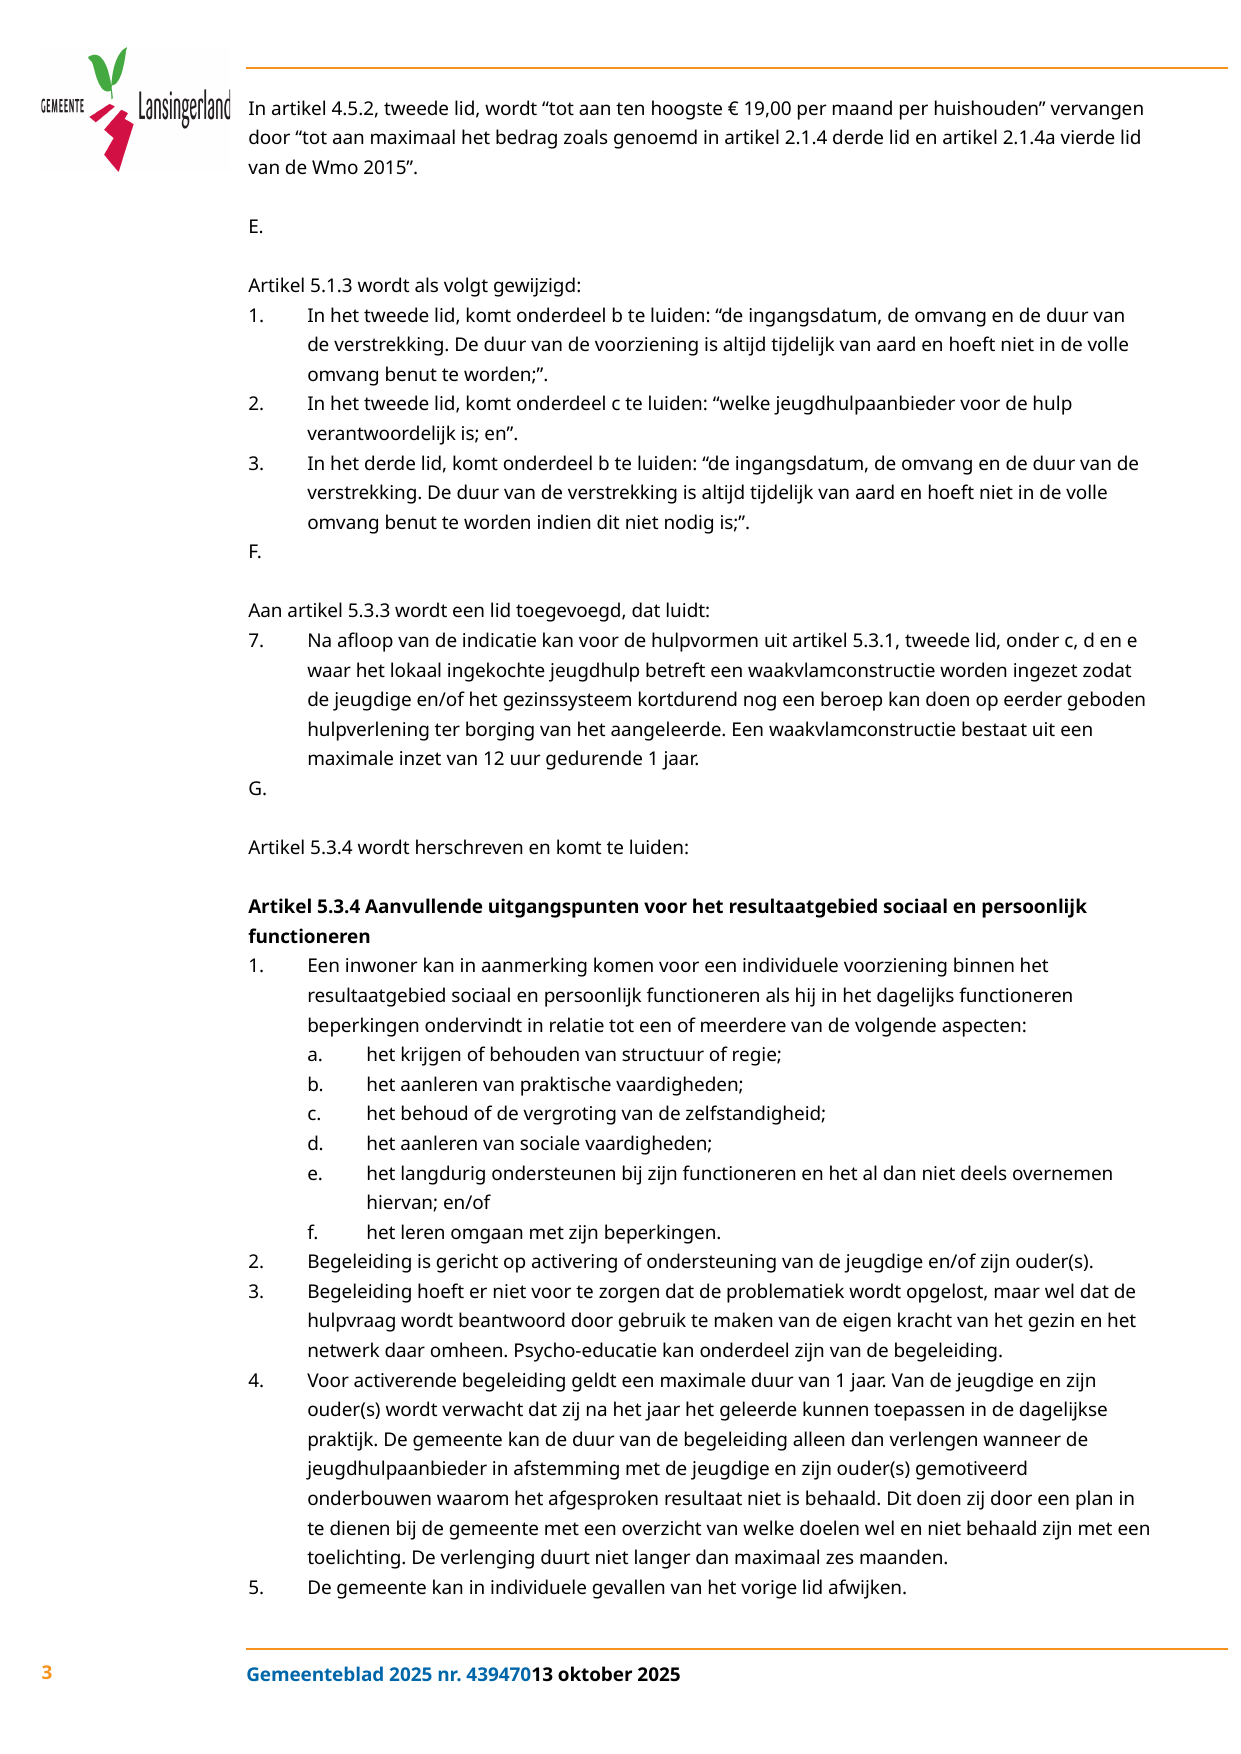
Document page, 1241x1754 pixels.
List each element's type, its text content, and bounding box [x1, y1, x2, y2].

list Begeleiding hoeft er niet voor te zorgen dat de problematiek wordt opgelost, maar wel dat de hulpvraag wordt beantwoord door gebruik te maken van de eigen kracht van het gezin en het netwerk daar omheen. Psycho-educatie kan onderdeel zijn van de begeleiding. [248, 1278, 1152, 1363]
picture [41, 47, 231, 172]
text Aan artikel 5.3.3 wordt een lid toegevoegd, dat luidt: [248, 598, 1152, 623]
list Begeleiding is gericht op activering of ondersteuning van de jeugdige en/of zijn ouder(s). [248, 1248, 1152, 1274]
list het langdurig ondersteunen bij zijn functioneren en het al dan niet deels overnemen hiervan; en/of [307, 1160, 1152, 1215]
list De gemeente kan in individuele gevallen van het vorige lid afwijken. [248, 1574, 1152, 1600]
list Voor activerende begeleiding geldt een maximale duur van 1 jaar. Van de jeugdige en zijn ouder(s) wordt verwacht dat zij na het jaar het geleerde kunnen toepassen in de dagelijkse praktijk. De gemeente kan de duur van de begeleiding alleen dan verlengen wanneer de jeugdhulpaanbieder in afstemming met de jeugdige en zijn ouder(s) gemotiveerd onderbouwen waarom het afgesproken resultaat niet is behaald. Dit doen zij door een plan in te dienen bij de gemeente met een overzicht van welke doelen wel en niet behaald zijn met een toelichting. De verlenging duurt niet langer dan maximaal zes maanden. [248, 1367, 1152, 1570]
list In het derde lid, komt onderdeel b te luiden: “de ingangsdatum, de omvang en de duur van de verstrekking. De duur van de verstrekking is altijd tijdelijk van aard en hoeft niet in de volle omvang benut te worden indien dit niet nodig is;”. [248, 450, 1152, 535]
list Een inwoner kan in aanmerking komen voor een individuele voorziening binnen het resultaatgebied sociaal en persoonlijk functioneren als hij in het dagelijks functioneren beperkingen ondervindt in relatie tot een of meerdere van de volgende aspecten: [248, 953, 1152, 1038]
list het behoud of de vergroting van de zelfstandigheid; [307, 1101, 1152, 1126]
text Artikel 5.3.4 wordt herschreven en komt te luiden: [248, 834, 1152, 860]
text F. [248, 538, 1152, 564]
list het aanleren van sociale vaardigheden; [307, 1130, 1152, 1156]
list Na afloop van de indicatie kan voor de hulpvormen uit artikel 5.3.1, tweede lid, onder c, d en e waar het lokaal ingekochte jeugdhulp betreft een waakvlamconstructie worden ingezet zodat de jeugdige en/of het gezinssysteem kortdurend nog een beroep kan doen op eerder geboden hulpverlening ter borging van het aangeleerde. Een waakvlamconstructie bestaat uit een maximale inzet van 12 uur gedurende 1 jaar. [248, 627, 1152, 771]
text G. [248, 775, 1152, 801]
list het krijgen of behouden van structuur of regie; [307, 1041, 1152, 1067]
list In het tweede lid, komt onderdeel c te luiden: “welke jeugdhulpaanbieder voor de hulp verantwoordelijk is; en”. [248, 391, 1152, 446]
list het aanleren van praktische vaardigheden; [307, 1071, 1152, 1097]
list In het tweede lid, komt onderdeel b te luiden: “de ingangsdatum, de omvang en de duur van de verstrekking. De duur van de voorziening is altijd tijdelijk van aard en hoeft niet in de volle omvang benut te worden;”. [248, 302, 1152, 387]
text In artikel 4.5.2, tweede lid, wordt “tot aan ten hoogste € 19,00 per maand per huishouden” vervangen door “tot aan maximaal het bedrag zoals genoemd in artikel 2.1.4 derde lid en artikel 2.1.4a vierde lid van de Wmo 2015”. [248, 95, 1152, 180]
text Artikel 5.3.4 Aanvullende uitgangspunten voor het resultaatgebied sociaal en persoonlijk functioneren [248, 893, 1152, 949]
text Artikel 5.1.3 wordt als volgt gewijzigd: [248, 272, 1152, 298]
list het leren omgaan met zijn beperkingen. [307, 1219, 1152, 1245]
text E. [248, 213, 1152, 239]
